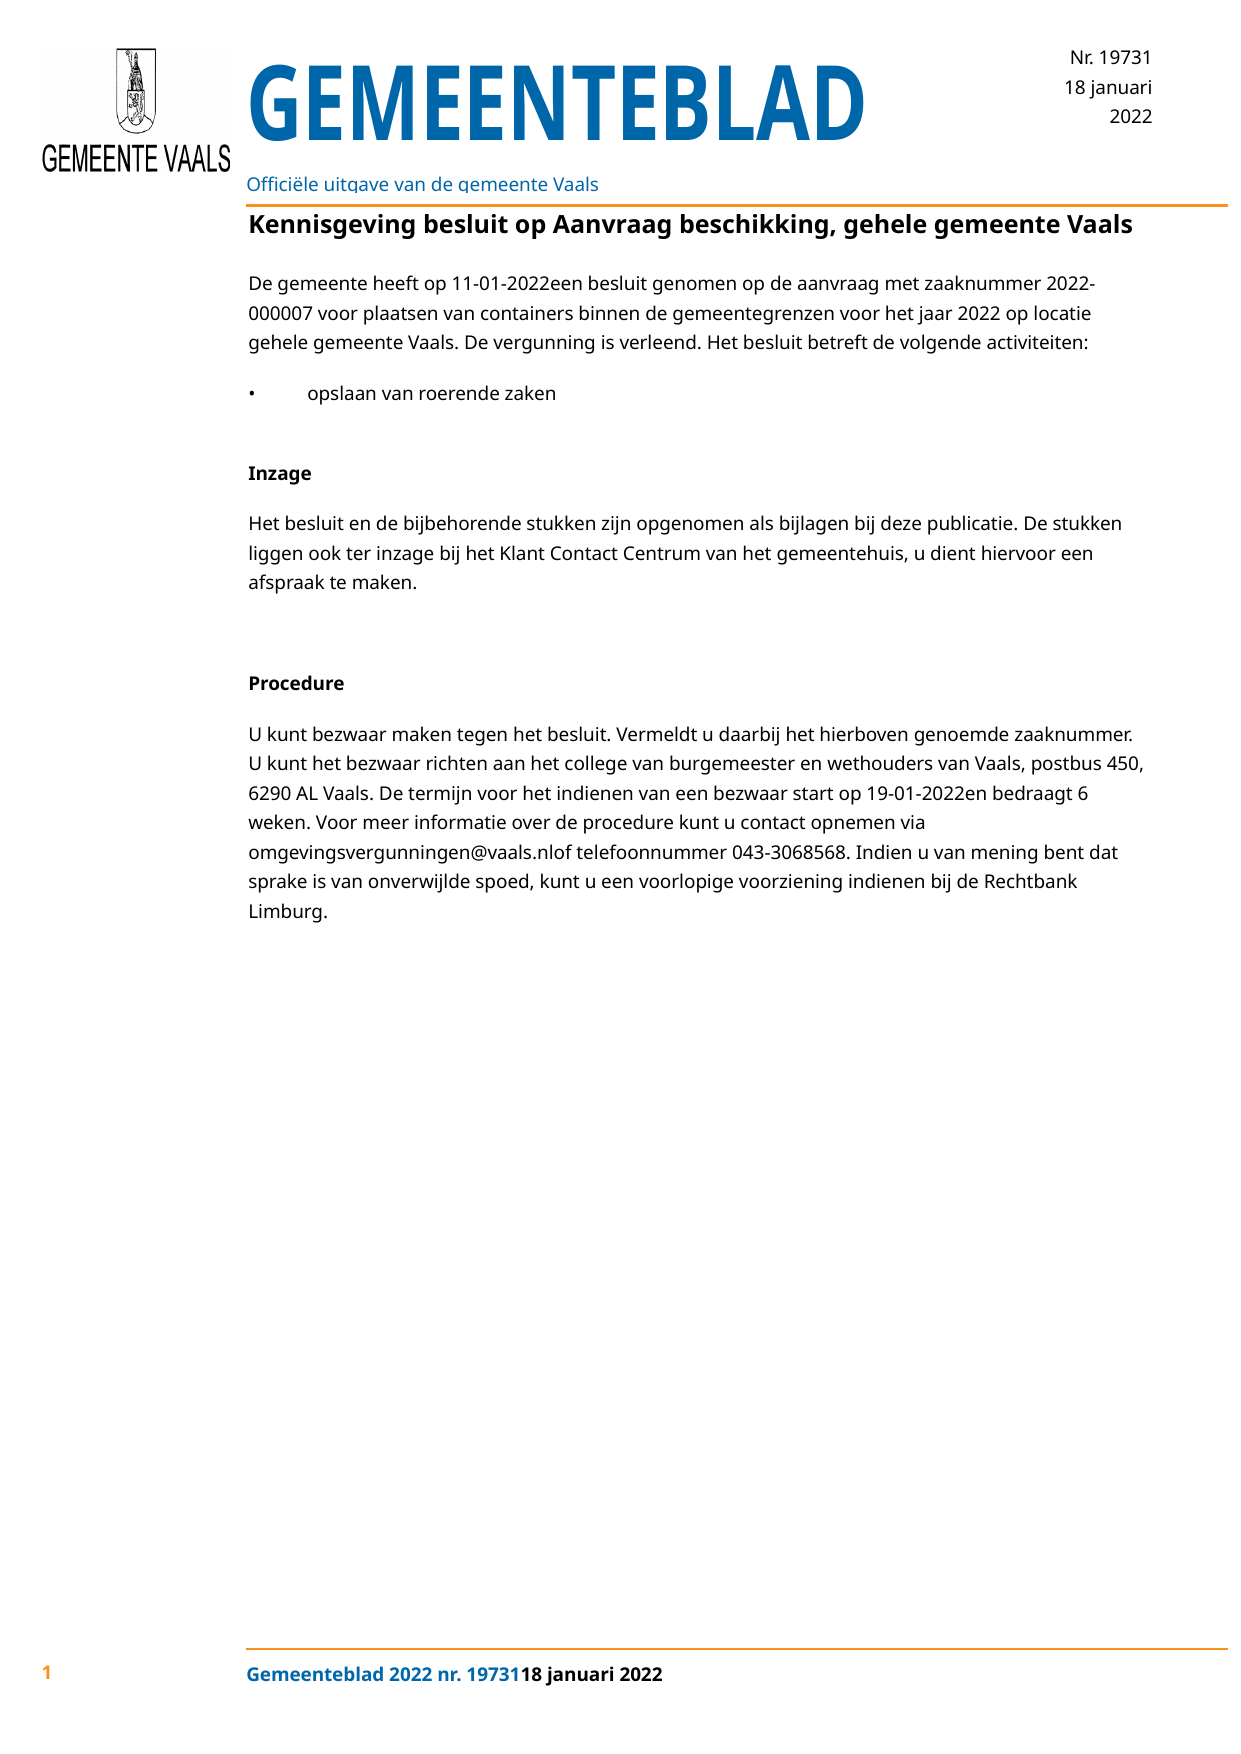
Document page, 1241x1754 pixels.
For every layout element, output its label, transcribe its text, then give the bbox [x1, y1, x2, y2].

text Inzage [248, 460, 1152, 486]
text De gemeente heeft op 11-01-2022een besluit genomen op de aanvraag met zaaknummer 2022-000007 voor plaatsen van containers binnen de gemeentegrenzen voor het jaar 2022 op locatie gehele gemeente Vaals. De vergunning is verleend. Het besluit betreft de volgende activiteiten: [248, 270, 1152, 355]
text Kennisgeving besluit op Aanvraag beschikking, gehele gemeente Vaals [248, 207, 1152, 241]
text U kunt bezwaar maken tegen het besluit. Vermeldt u daarbij het hierboven genoemde zaaknummer. U kunt het bezwaar richten aan het college van burgemeester en wethouders van Vaals, postbus 450, 6290 AL Vaals. De termijn voor het indienen van een bezwaar start op 19-01-2022en bedraagt 6 weken. Voor meer informatie over de procedure kunt u contact opnemen via omgevingsvergunningen@vaals.nlof telefoonnummer 043-3068568. Indien u van mening bent dat sprake is van onverwijlde spoed, kunt u een voorlopige voorziening indienen bij de Rechtbank Limburg. [248, 721, 1152, 924]
picture [41, 47, 231, 172]
text Het besluit en de bijbehorende stukken zijn opgenomen als bijlagen bij deze publicatie. De stukken liggen ook ter inzage bij het Klant Contact Centrum van het gemeentehuis, u dient hiervoor een afspraak te maken. [248, 510, 1152, 595]
list opslaan van roerende zaken [248, 380, 1152, 406]
text Procedure [248, 670, 1152, 696]
